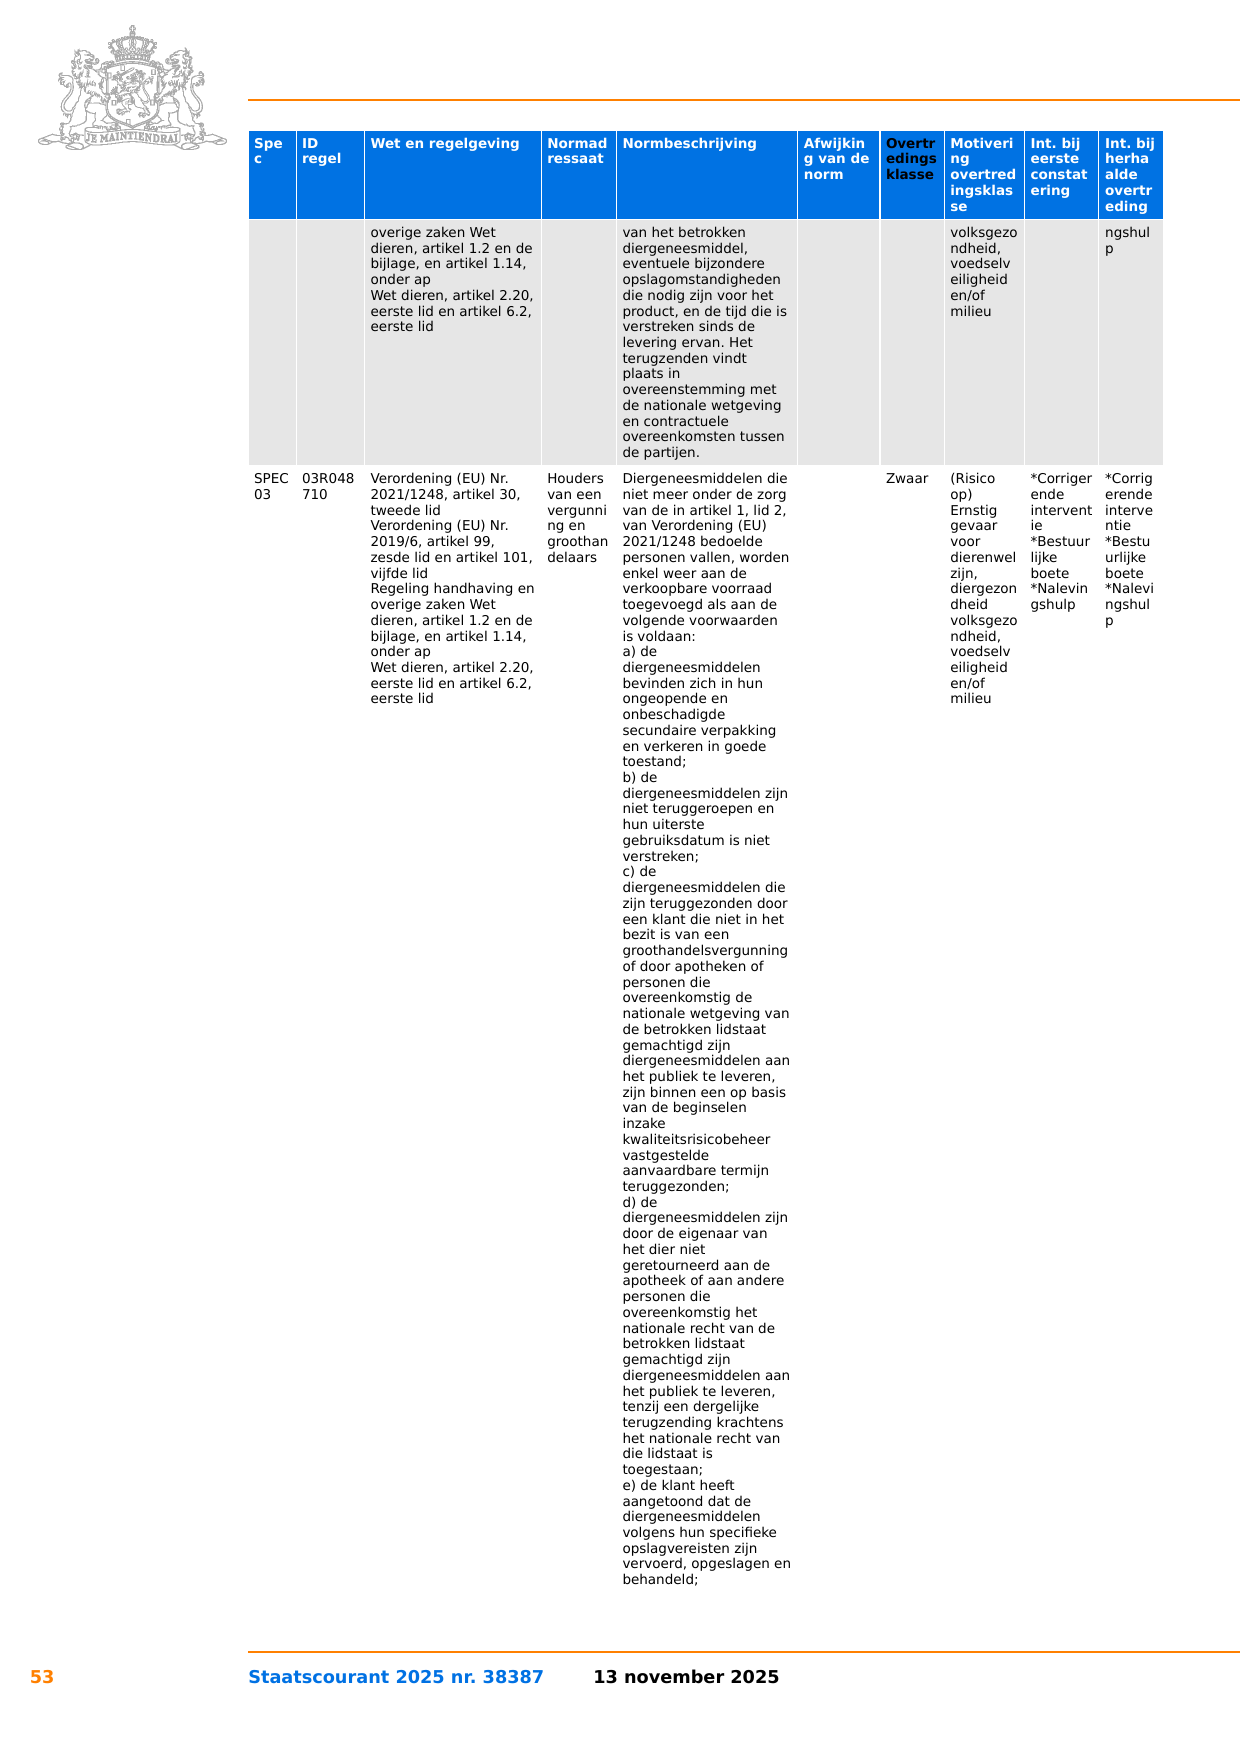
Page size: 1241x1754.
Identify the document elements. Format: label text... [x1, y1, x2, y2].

table_cell overige zaken Wet dieren, artikel 1.2 en de bijlage, en artikel 1.14, onder ap Wet dieren, artikel 2.20, eerste lid en artikel 6.2, eerste lid [365, 220, 541, 465]
table_header ID regel [297, 131, 364, 219]
table_cell [881, 220, 944, 465]
table_cell 03R048710 [297, 466, 364, 1592]
table_cell volksgezondheid, voedselveiligheid en/of milieu [945, 220, 1024, 465]
table_header Normadressaat [542, 131, 616, 219]
table_cell Zwaar [881, 466, 944, 1592]
table_cell ngshulp [1099, 220, 1163, 465]
table_header Int. bij eerste constatering [1025, 131, 1098, 219]
table_cell [542, 220, 616, 465]
table_header Int. bij herhaalde overtreding [1099, 131, 1163, 219]
table_cell (Risico op) Ernstig gevaar voor dierenwelzijn, diergezondheid volksgezondheid, voedselveiligheid en/of milieu [945, 466, 1024, 1592]
table_cell [297, 220, 364, 465]
table_cell SPEC03 [249, 466, 296, 1592]
table_header Spec [249, 131, 296, 219]
table_cell *Corrigerende interventie *Bestuurlijke boete *Nalevingshulp [1025, 466, 1098, 1592]
table_cell [798, 466, 879, 1592]
picture [38, 25, 227, 150]
table_header Motivering overtredingsklasse [945, 131, 1024, 219]
table_cell Houders van een vergunning en groothandelaars [542, 466, 616, 1592]
table_cell [1025, 220, 1098, 465]
table_cell *Corrigerende interventie *Bestuurlijke boete *Nalevingshulp [1099, 466, 1163, 1592]
table_header Afwijking van de norm [798, 131, 879, 219]
table_header Overtredingsklasse [881, 131, 944, 219]
table_cell van het betrokken diergeneesmiddel, eventuele bijzondere opslagomstandigheden die nodig zijn voor het product, en de tijd die is verstreken sinds de levering ervan. Het terugzenden vindt plaats in overeenstemming met de nationale wetgeving en contractuele overeenkomsten tussen de partijen. [617, 220, 797, 465]
table_header Wet en regelgeving [365, 131, 541, 219]
table_cell [798, 220, 879, 465]
table_cell Diergeneesmiddelen die niet meer onder de zorg van de in artikel 1, lid 2, van Verordening (EU) 2021/1248 bedoelde personen vallen, worden enkel weer aan de verkoopbare voorraad toegevoegd als aan de volgende voorwaarden is voldaan: a) de diergeneesmiddelen bevinden zich in hun ongeopende en onbeschadigde secundaire verpakking en verkeren in goede toestand; b) de diergeneesmiddelen zijn niet teruggeroepen en hun uiterste gebruiksdatum is niet verstreken; c) de diergeneesmiddelen die zijn teruggezonden door een klant die niet in het bezit is van een groothandelsvergunning of door apotheken of personen die overeenkomstig de nationale wetgeving van de betrokken lidstaat gemachtigd zijn diergeneesmiddelen aan het publiek te leveren, zijn binnen een op basis van de beginselen inzake kwaliteitsrisicobeheer vastgestelde aanvaardbare termijn teruggezonden; d) de diergeneesmiddelen zijn door de eigenaar van het dier niet geretourneerd aan de apotheek of aan andere personen die overeenkomstig het nationale recht van de betrokken lidstaat gemachtigd zijn diergeneesmiddelen aan het publiek te leveren, tenzij een dergelijke terugzending krachtens het nationale recht van die lidstaat is toegestaan; e) de klant heeft aangetoond dat de diergeneesmiddelen volgens hun specifieke opslagvereisten zijn vervoerd, opgeslagen en behandeld; [617, 466, 797, 1592]
table_cell [249, 220, 296, 465]
table_cell Verordening (EU) Nr. 2021/1248, artikel 30, tweede lid Verordening (EU) Nr. 2019/6, artikel 99, zesde lid en artikel 101, vijfde lid Regeling handhaving en overige zaken Wet dieren, artikel 1.2 en de bijlage, en artikel 1.14, onder ap Wet dieren, artikel 2.20, eerste lid en artikel 6.2, eerste lid [365, 466, 541, 1592]
table_header Normbeschrijving [617, 131, 797, 219]
